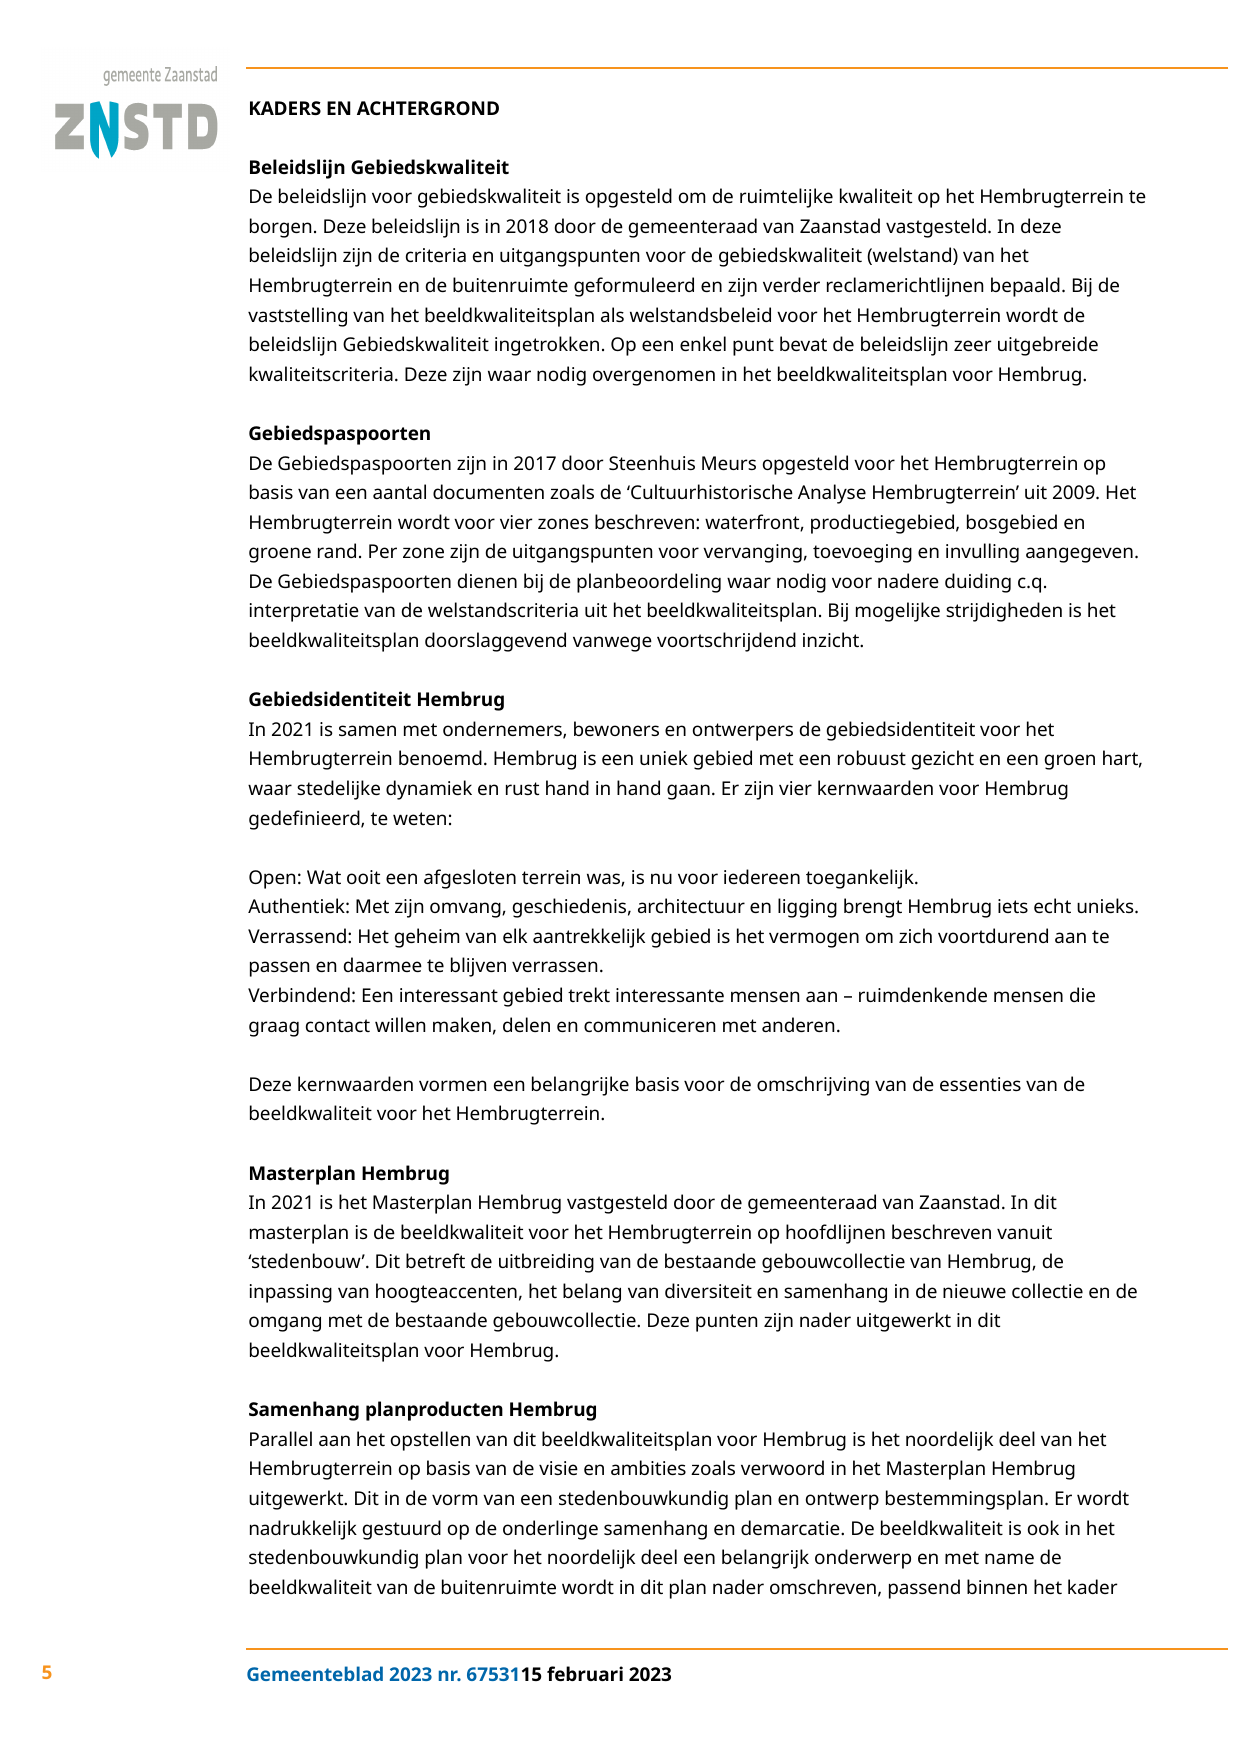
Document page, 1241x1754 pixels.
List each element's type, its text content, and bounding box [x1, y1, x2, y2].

text Deze kernwaarden vormen een belangrijke basis voor de omschrijving van de essenties van de beeldkwaliteit voor het Hembrugterrein. [248, 1071, 1152, 1126]
text De Gebiedspaspoorten zijn in 2017 door Steenhuis Meurs opgesteld voor het Hembrugterrein op basis van een aantal documenten zoals de ‘Cultuurhistorische Analyse Hembrugterrein’ uit 2009. Het Hembrugterrein wordt voor vier zones beschreven: waterfront, productiegebied, bosgebied en groene rand. Per zone zijn de uitgangspunten voor vervanging, toevoeging en invulling aangegeven. De Gebiedspaspoorten dienen bij de planbeoordeling waar nodig voor nadere duiding c.q. interpretatie van de welstandscriteria uit het beeldkwaliteitsplan. Bij mogelijke strijdigheden is het beeldkwaliteitsplan doorslaggevend vanwege voortschrijdend inzicht. [248, 450, 1152, 653]
text In 2021 is samen met ondernemers, bewoners en ontwerpers de gebiedsidentiteit voor het Hembrugterrein benoemd. Hembrug is een uniek gebied met een robuust gezicht en een groen hart, waar stedelijke dynamiek en rust hand in hand gaan. Er zijn vier kernwaarden voor Hembrug gedefinieerd, te weten: [248, 716, 1152, 831]
text Masterplan Hembrug [248, 1160, 1152, 1186]
text De beleidslijn voor gebiedskwaliteit is opgesteld om de ruimtelijke kwaliteit op het Hembrugterrein te borgen. Deze beleidslijn is in 2018 door de gemeenteraad van Zaanstad vastgesteld. In deze beleidslijn zijn de criteria en uitgangspunten voor de gebiedskwaliteit (welstand) van het Hembrugterrein en de buitenruimte geformuleerd en zijn verder reclamerichtlijnen bepaald. Bij de vaststelling van het beeldkwaliteitsplan als welstandsbeleid voor het Hembrugterrein wordt de beleidslijn Gebiedskwaliteit ingetrokken. Op een enkel punt bevat de beleidslijn zeer uitgebreide kwaliteitscriteria. Deze zijn waar nodig overgenomen in het beeldkwaliteitsplan voor Hembrug. [248, 183, 1152, 387]
text Samenhang planproducten Hembrug [248, 1396, 1152, 1422]
text KADERS EN ACHTERGROND [248, 95, 1152, 121]
text Parallel aan het opstellen van dit beeldkwaliteitsplan voor Hembrug is het noordelijk deel van het Hembrugterrein op basis van de visie en ambities zoals verwoord in het Masterplan Hembrug uitgewerkt. Dit in de vorm van een stedenbouwkundig plan en ontwerp bestemmingsplan. Er wordt nadrukkelijk gestuurd op de onderlinge samenhang en demarcatie. De beeldkwaliteit is ook in het stedenbouwkundig plan voor het noordelijk deel een belangrijk onderwerp en met name de beeldkwaliteit van de buitenruimte wordt in dit plan nader omschreven, passend binnen het kader [248, 1426, 1152, 1600]
text Authentiek: Met zijn omvang, geschiedenis, architectuur en ligging brengt Hembrug iets echt unieks. [248, 893, 1152, 919]
text Gebiedspaspoorten [248, 420, 1152, 446]
text Verrassend: Het geheim van elk aantrekkelijk gebied is het vermogen om zich voortdurend aan te passen en daarmee te blijven verrassen. [248, 923, 1152, 978]
text Gebiedsidentiteit Hembrug [248, 686, 1152, 712]
text In 2021 is het Masterplan Hembrug vastgesteld door de gemeenteraad van Zaanstad. In dit masterplan is de beeldkwaliteit voor het Hembrugterrein op hoofdlijnen beschreven vanuit ‘stedenbouw’. Dit betreft de uitbreiding van de bestaande gebouwcollectie van Hembrug, de inpassing van hoogteaccenten, het belang van diversiteit en samenhang in de nieuwe collectie en de omgang met de bestaande gebouwcollectie. Deze punten zijn nader uitgewerkt in dit beeldkwaliteitsplan voor Hembrug. [248, 1189, 1152, 1363]
text Beleidslijn Gebiedskwaliteit [248, 154, 1152, 180]
text Open: Wat ooit een afgesloten terrein was, is nu voor iedereen toegankelijk. [248, 864, 1152, 890]
picture [41, 47, 231, 172]
text Verbindend: Een interessant gebied trekt interessante mensen aan – ruimdenkende mensen die graag contact willen maken, delen en communiceren met anderen. [248, 982, 1152, 1038]
